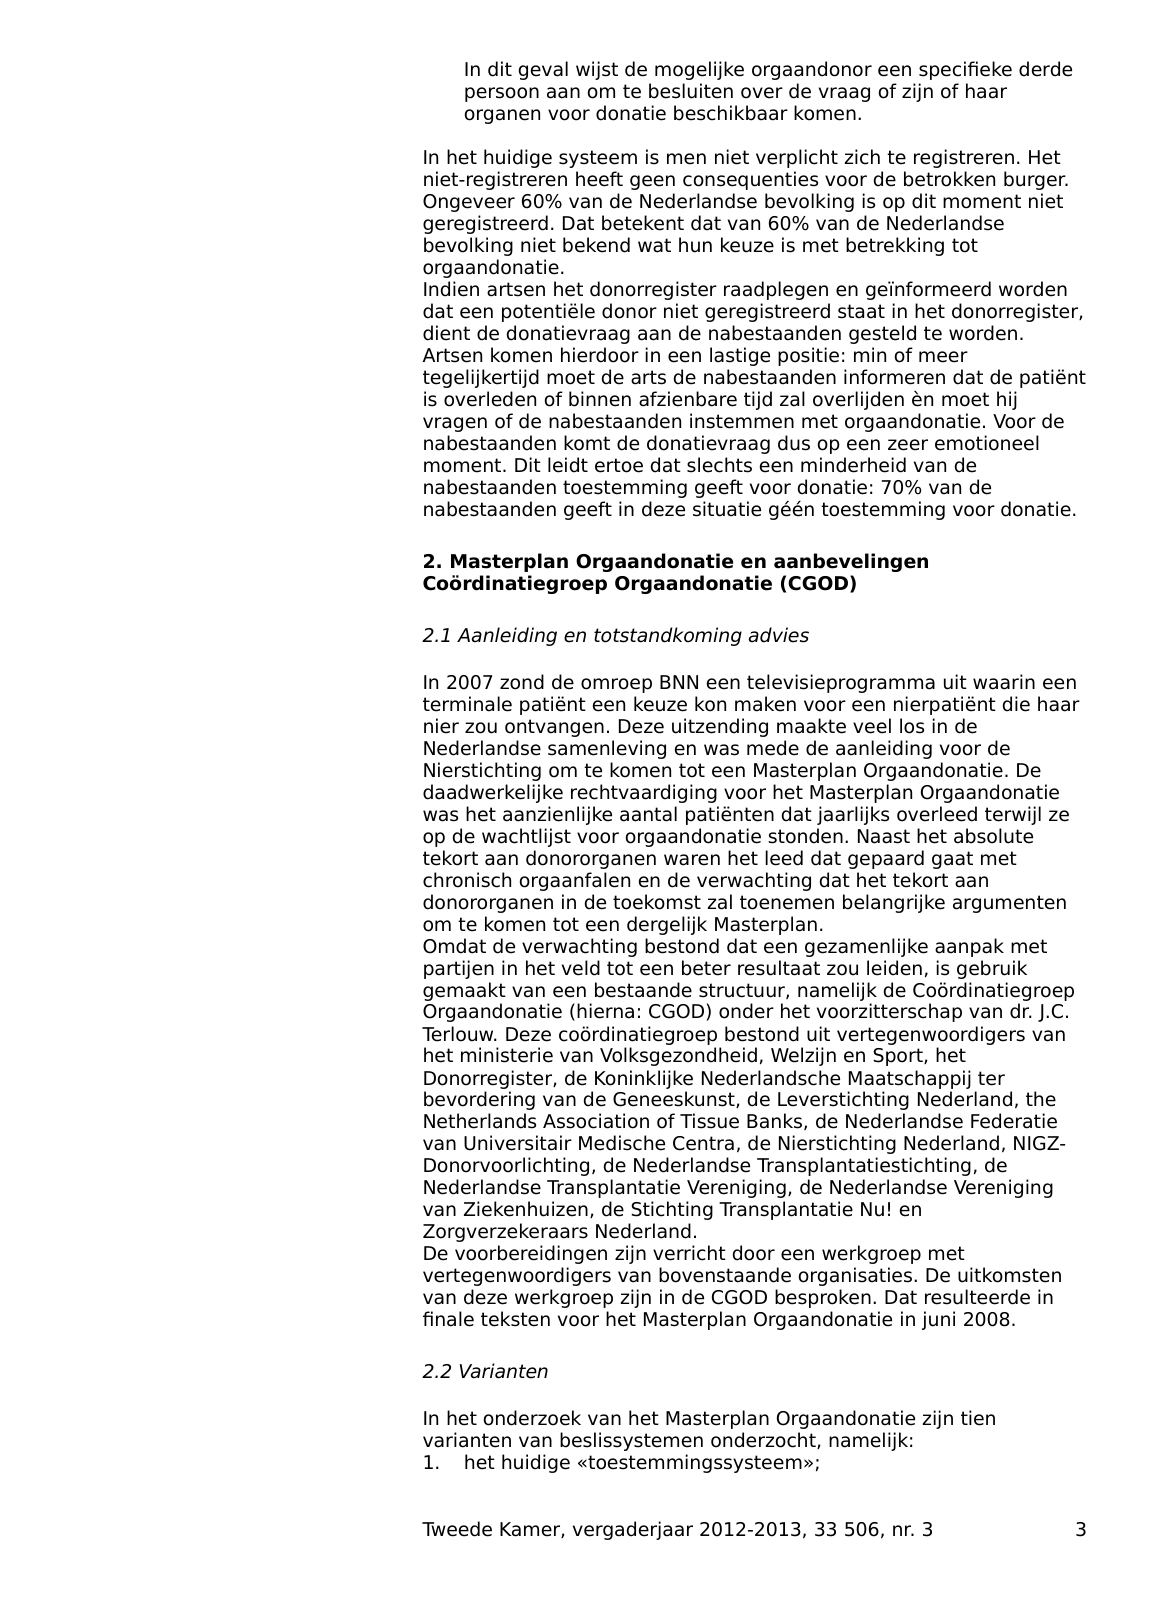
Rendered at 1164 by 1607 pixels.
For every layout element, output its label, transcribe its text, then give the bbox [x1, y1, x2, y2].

subtitle 2. Masterplan Orgaandonatie en aanbevelingen Coördinatiegroep Orgaandonatie (CGOD) [422, 551, 1087, 595]
text In het huidige systeem is men niet verplicht zich te registreren. Het niet-registreren heeft geen consequenties voor de betrokken burger. Ongeveer 60% van de Nederlandse bevolking is op dit moment niet geregistreerd. Dat betekent dat van 60% van de Nederlandse bevolking niet bekend wat hun keuze is met betrekking tot orgaandonatie. [422, 147, 1087, 279]
text De voorbereidingen zijn verricht door een werkgroep met vertegenwoordigers van bovenstaande organisaties. De uitkomsten van deze werkgroep zijn in de CGOD besproken. Dat resulteerde in finale teksten voor het Masterplan Orgaandonatie in juni 2008. [422, 1243, 1087, 1331]
text In het onderzoek van het Masterplan Orgaandonatie zijn tien varianten van beslissystemen onderzocht, namelijk: [422, 1408, 1087, 1452]
text In dit geval wijst de mogelijke orgaandonor een specifieke derde persoon aan om te besluiten over de vraag of zijn of haar organen voor donatie beschikbaar komen. [464, 59, 1087, 125]
text Indien artsen het donorregister raadplegen en geïnformeerd worden dat een potentiële donor niet geregistreerd staat in het donorregister, dient de donatievraag aan de nabestaanden gesteld te worden. Artsen komen hierdoor in een lastige positie: min of meer tegelijkertijd moet de arts de nabestaanden informeren dat de patiënt is overleden of binnen afzienbare tijd zal overlijden èn moet hij vragen of de nabestaanden instemmen met orgaandonatie. Voor de nabestaanden komt de donatievraag dus op een zeer emotioneel moment. Dit leidt ertoe dat slechts een minderheid van de nabestaanden toestemming geeft voor donatie: 70% van de nabestaanden geeft in deze situatie géén toestemming voor donatie. [422, 279, 1087, 521]
subtitle 2.1 Aanleiding en totstandkoming advies [422, 625, 1087, 647]
text Omdat de verwachting bestond dat een gezamenlijke aanpak met partijen in het veld tot een beter resultaat zou leiden, is gebruik gemaakt van een bestaande structuur, namelijk de Coördinatiegroep Orgaandonatie (hierna: CGOD) onder het voorzitterschap van dr. J.C. Terlouw. Deze coördinatiegroep bestond uit vertegenwoordigers van het ministerie van Volksgezondheid, Welzijn en Sport, het Donorregister, de Koninklijke Nederlandsche Maatschappij ter bevordering van de Geneeskunst, de Leverstichting Nederland, the Netherlands Association of Tissue Banks, de Nederlandse Federatie van Universitair Medische Centra, de Nierstichting Nederland, NIGZ-Donorvoorlichting, de Nederlandse Transplantatiestichting, de Nederlandse Transplantatie Vereniging, de Nederlandse Vereniging van Ziekenhuizen, de Stichting Transplantatie Nu! en Zorgverzekeraars Nederland. [422, 936, 1087, 1243]
text In 2007 zond de omroep BNN een televisieprogramma uit waarin een terminale patiënt een keuze kon maken voor een nierpatiënt die haar nier zou ontvangen. Deze uitzending maakte veel los in de Nederlandse samenleving en was mede de aanleiding voor de Nierstichting om te komen tot een Masterplan Orgaandonatie. De daadwerkelijke rechtvaardiging voor het Masterplan Orgaandonatie was het aanzienlijke aantal patiënten dat jaarlijks overleed terwijl ze op de wachtlijst voor orgaandonatie stonden. Naast het absolute tekort aan donororganen waren het leed dat gepaard gaat met chronisch orgaanfalen en de verwachting dat het tekort aan donororganen in de toekomst zal toenemen belangrijke argumenten om te komen tot een dergelijk Masterplan. [422, 672, 1087, 936]
text 1. het huidige «toestemmingssysteem»; [422, 1452, 1087, 1474]
subtitle 2.2 Varianten [422, 1361, 1087, 1383]
